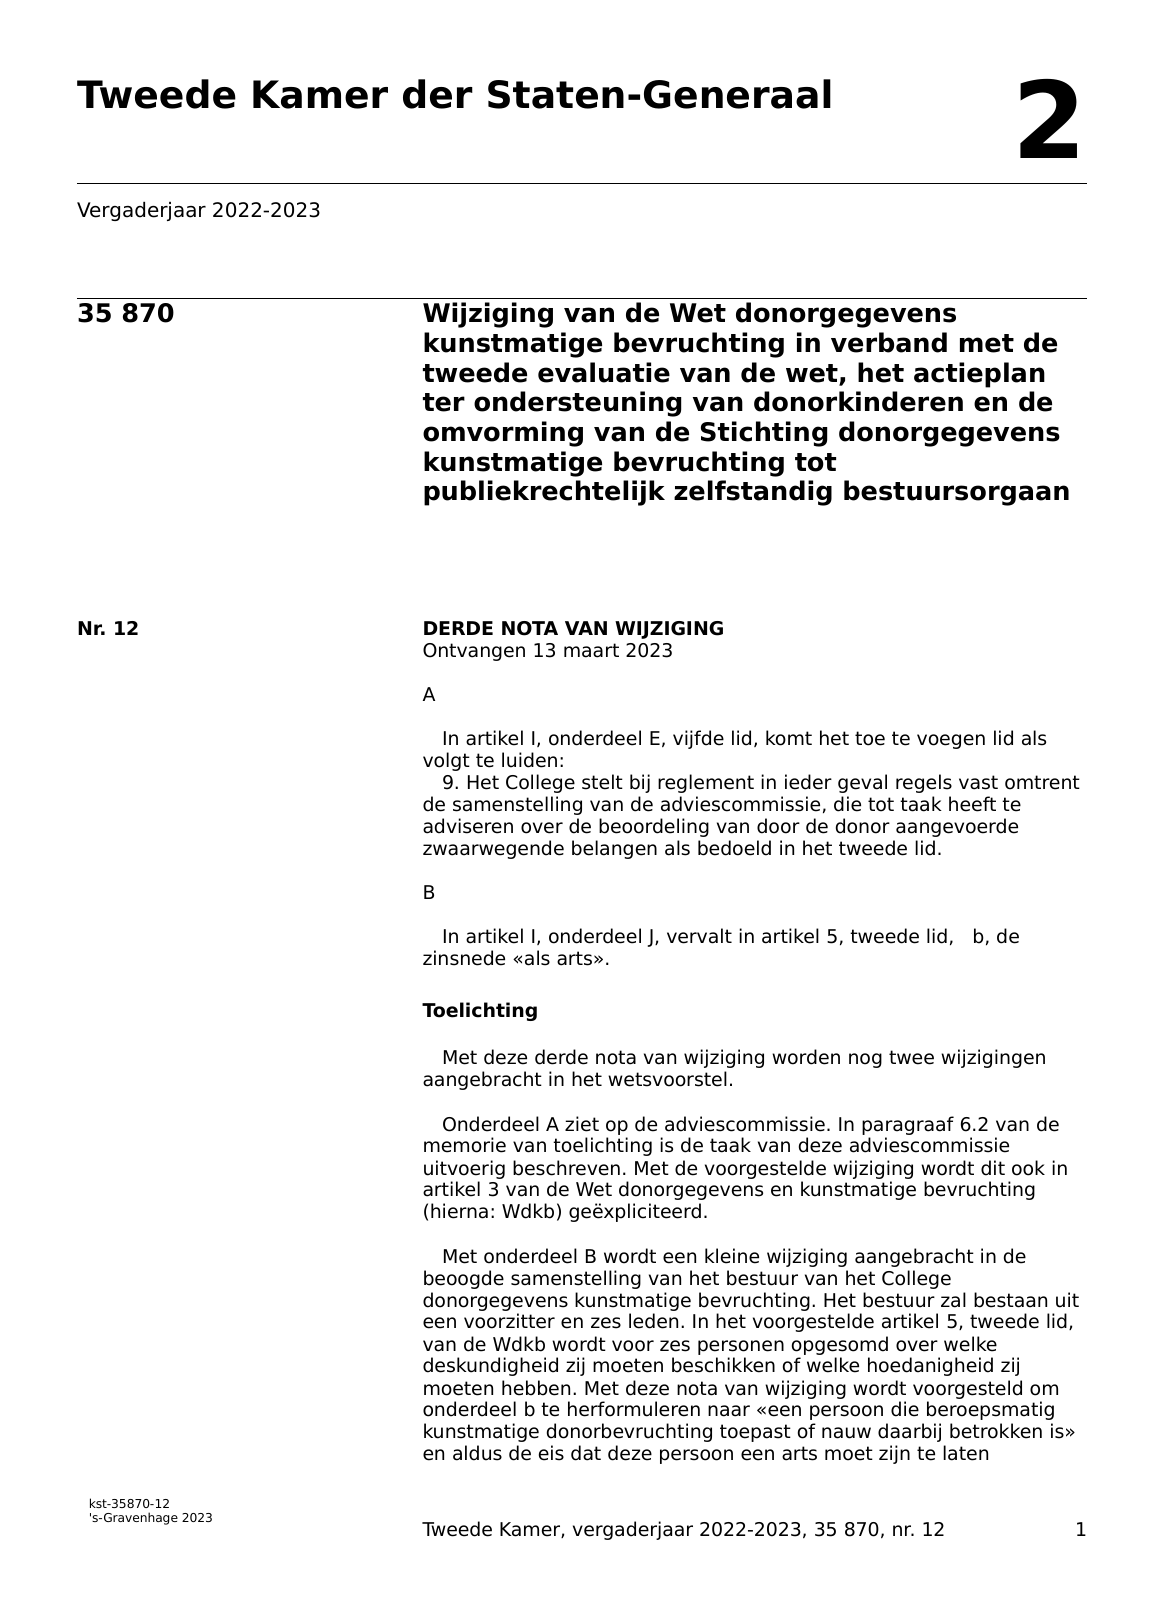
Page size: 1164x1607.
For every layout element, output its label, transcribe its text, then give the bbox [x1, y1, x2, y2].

table_header 2 [886, 59, 1087, 183]
text 9. Het College stelt bij reglement in ieder geval regels vast omtrent de samenstelling van de adviescommissie, die tot taak heeft te adviseren over de beoordeling van door de donor aangevoerde zwaarwegende belangen als bedoeld in het tweede lid. [422, 772, 1087, 860]
subtitle Nr. 12 DERDE NOTA VAN WIJZIGING [77, 618, 1087, 640]
text Met onderdeel B wordt een kleine wijziging aangebracht in de beoogde samenstelling van het bestuur van het College donorgegevens kunstmatige bevruchting. Het bestuur zal bestaan uit een voorzitter en zes leden. In het voorgestelde artikel 5, tweede lid, van de Wdkb wordt voor zes personen opgesomd over welke deskundigheid zij moeten beschikken of welke hoedanigheid zij moeten hebben. Met deze nota van wijziging wordt voorgesteld om onderdeel b te herformuleren naar «een persoon die beroepsmatig kunstmatige donorbevruchting toepast of nauw daarbij betrokken is» en aldus de eis dat deze persoon een arts moet zijn te laten [422, 1246, 1087, 1465]
table_cell Vergaderjaar 2022-2023 [77, 184, 1087, 298]
table_header Tweede Kamer der Staten-Generaal [77, 59, 886, 183]
subtitle A [422, 684, 1087, 706]
text kst-35870-12 [88, 1497, 323, 1511]
text Met deze derde nota van wijziging worden nog twee wijzigingen aangebracht in het wetsvoorstel. [422, 1047, 1087, 1091]
text 's-Gravenhage 2023 [88, 1511, 323, 1525]
text Onderdeel A ziet op de adviescommissie. In paragraaf 6.2 van de memorie van toelichting is de taak van deze adviescommissie uitvoerig beschreven. Met de voorgestelde wijziging wordt dit ook in artikel 3 van de Wet donorgegevens en kunstmatige bevruchting (hierna: Wdkb) geëxpliciteerd. [422, 1113, 1087, 1223]
text Ontvangen 13 maart 2023 [422, 640, 1087, 662]
subtitle 35 870 Wijziging van de Wet donorgegevens kunstmatige bevruchting in verband met de tweede evaluatie van de wet, het actieplan ter ondersteuning van donorkinderen en de omvorming van de Stichting donorgegevens kunstmatige bevruchting tot publiekrechtelijk zelfstandig bestuursorgaan [77, 299, 1087, 507]
text In artikel I, onderdeel J, vervalt in artikel 5, tweede lid, b, de zinsnede «als arts». [422, 926, 1087, 970]
text In artikel I, onderdeel E, vijfde lid, komt het toe te voegen lid als volgt te luiden: [422, 728, 1087, 772]
subtitle B [422, 882, 1087, 904]
subtitle Toelichting [422, 1000, 1087, 1022]
